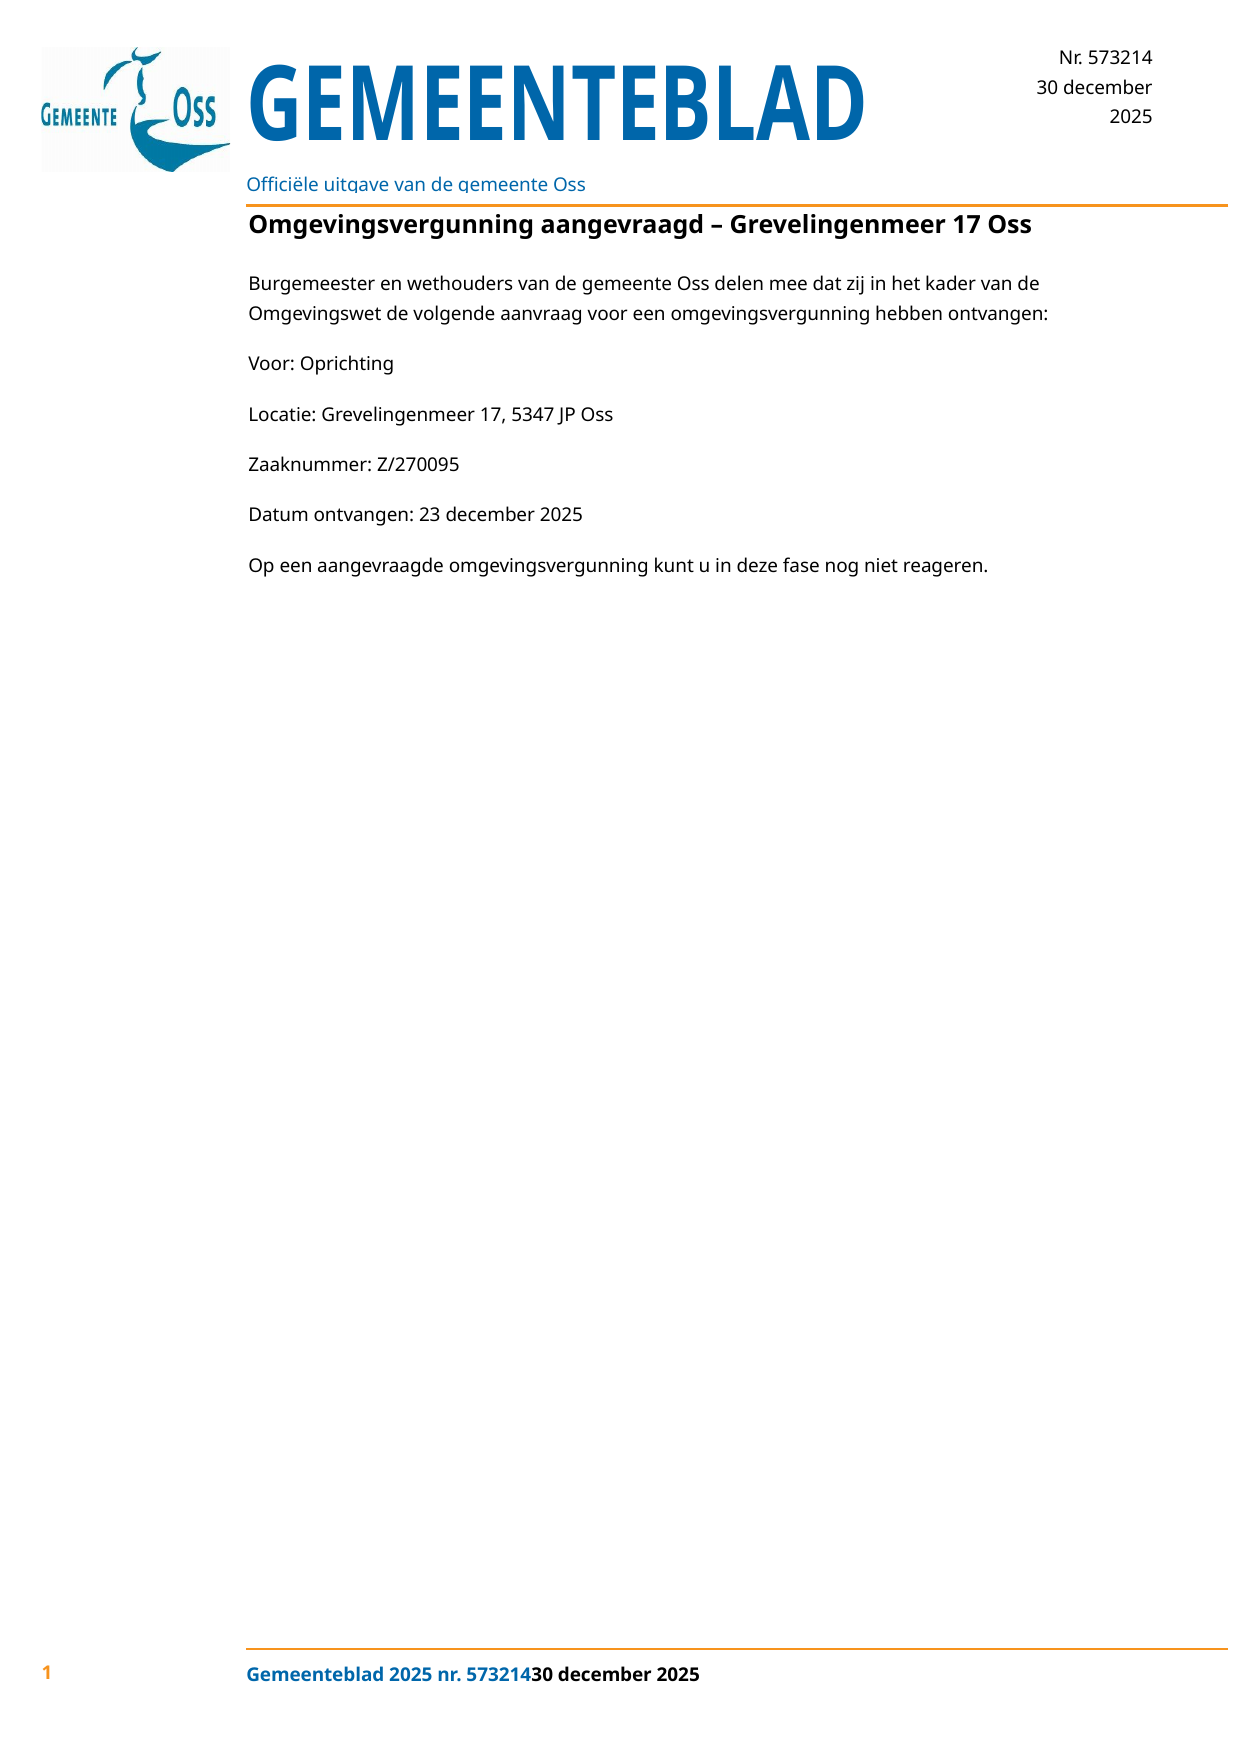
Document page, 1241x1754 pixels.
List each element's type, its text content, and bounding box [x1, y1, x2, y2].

text Burgemeester en wethouders van de gemeente Oss delen mee dat zij in het kader van de Omgevingswet de volgende aanvraag voor een omgevingsvergunning hebben ontvangen: [248, 270, 1152, 326]
text Op een aangevraagde omgevingsvergunning kunt u in deze fase nog niet reageren. [248, 552, 1152, 578]
text Locatie: Grevelingenmeer 17, 5347 JP Oss [248, 401, 1152, 426]
text Omgevingsvergunning aangevraagd – Grevelingenmeer 17 Oss [248, 207, 1152, 241]
text Voor: Oprichting [248, 350, 1152, 376]
text Zaaknummer: Z/270095 [248, 451, 1152, 477]
text Datum ontvangen: 23 december 2025 [248, 502, 1152, 527]
picture [41, 47, 231, 172]
